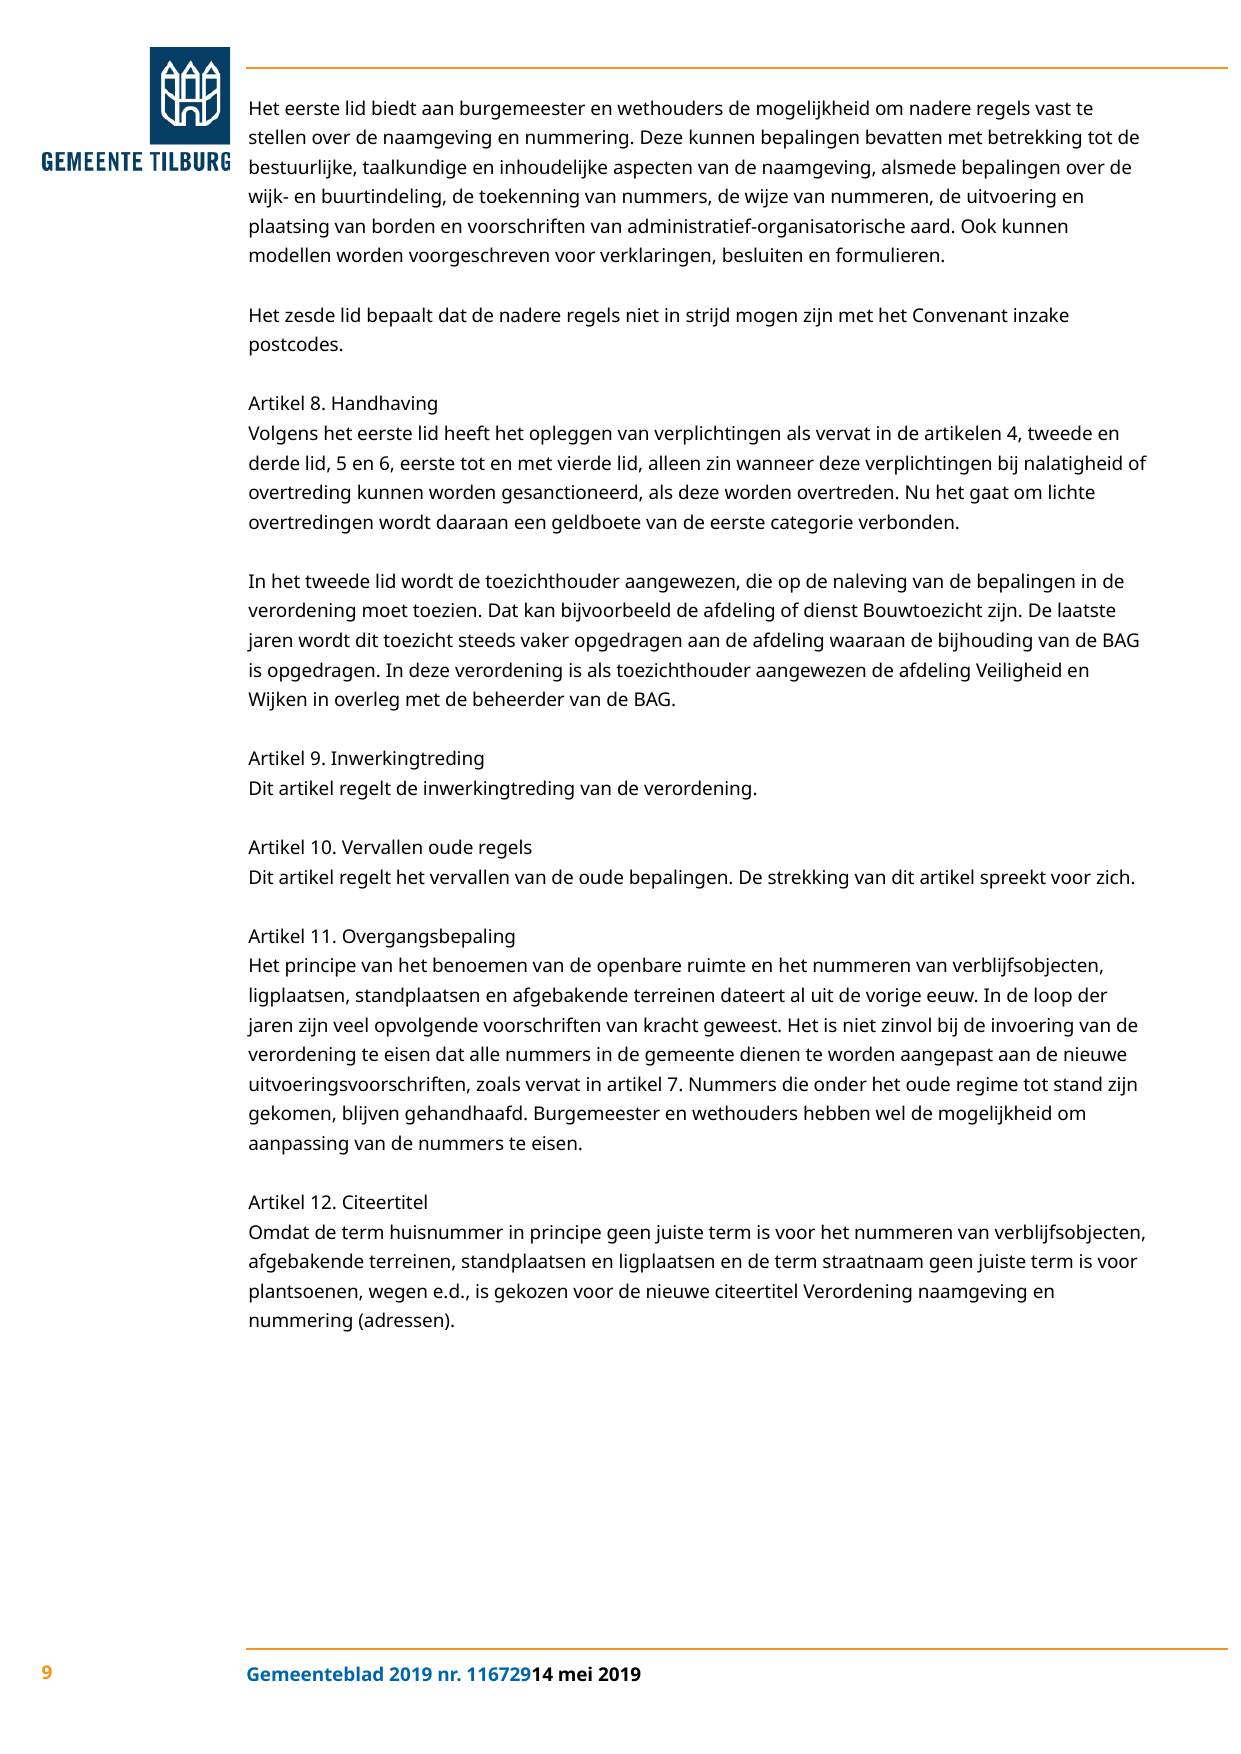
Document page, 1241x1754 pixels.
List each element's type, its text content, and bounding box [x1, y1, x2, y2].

text Omdat de term huisnummer in principe geen juiste term is voor het nummeren van verblijfsobjecten, afgebakende terreinen, standplaatsen en ligplaatsen en de term straatnaam geen juiste term is voor plantsoenen, wegen e.d., is gekozen voor de nieuwe citeertitel Verordening naamgeving en nummering (adressen). [248, 1219, 1152, 1333]
text Artikel 9. Inwerkingtreding [248, 746, 1152, 771]
text Het eerste lid biedt aan burgemeester en wethouders de mogelijkheid om nadere regels vast te stellen over de naamgeving en nummering. Deze kunnen bepalingen bevatten met betrekking tot de bestuurlijke, taalkundige en inhoudelijke aspecten van de naamgeving, alsmede bepalingen over de wijk- en buurtindeling, de toekenning van nummers, de wijze van nummeren, de uitvoering en plaatsing van borden en voorschriften van administratief-organisatorische aard. Ook kunnen modellen worden voorgeschreven voor verklaringen, besluiten en formulieren. [248, 95, 1152, 268]
text Het zesde lid bepaalt dat de nadere regels niet in strijd mogen zijn met het Convenant inzake postcodes. [248, 302, 1152, 357]
text Artikel 12. Citeertitel [248, 1189, 1152, 1215]
text Artikel 11. Overgangsbepaling [248, 923, 1152, 949]
text Artikel 8. Handhaving [248, 391, 1152, 416]
text Artikel 10. Vervallen oude regels [248, 834, 1152, 860]
text Dit artikel regelt de inwerkingtreding van de verordening. [248, 775, 1152, 801]
picture [41, 47, 231, 172]
text Het principe van het benoemen van de openbare ruimte en het nummeren van verblijfsobjecten, ligplaatsen, standplaatsen en afgebakende terreinen dateert al uit de vorige eeuw. In de loop der jaren zijn veel opvolgende voorschriften van kracht geweest. Het is niet zinvol bij de invoering van de verordening te eisen dat alle nummers in de gemeente dienen te worden aangepast aan de nieuwe uitvoeringsvoorschriften, zoals vervat in artikel 7. Nummers die onder het oude regime tot stand zijn gekomen, blijven gehandhaafd. Burgemeester en wethouders hebben wel de mogelijkheid om aanpassing van de nummers te eisen. [248, 953, 1152, 1156]
text In het tweede lid wordt de toezichthouder aangewezen, die op de naleving van de bepalingen in de verordening moet toezien. Dat kan bijvoorbeeld de afdeling of dienst Bouwtoezicht zijn. De laatste jaren wordt dit toezicht steeds vaker opgedragen aan de afdeling waaraan de bijhouding van de BAG is opgedragen. In deze verordening is als toezichthouder aangewezen de afdeling Veiligheid en Wijken in overleg met de beheerder van de BAG. [248, 568, 1152, 712]
text Volgens het eerste lid heeft het opleggen van verplichtingen als vervat in de artikelen 4, tweede en derde lid, 5 en 6, eerste tot en met vierde lid, alleen zin wanneer deze verplichtingen bij nalatigheid of overtreding kunnen worden gesanctioneerd, als deze worden overtreden. Nu het gaat om lichte overtredingen wordt daaraan een geldboete van de eerste categorie verbonden. [248, 420, 1152, 535]
text Dit artikel regelt het vervallen van de oude bepalingen. De strekking van dit artikel spreekt voor zich. [248, 864, 1152, 890]
